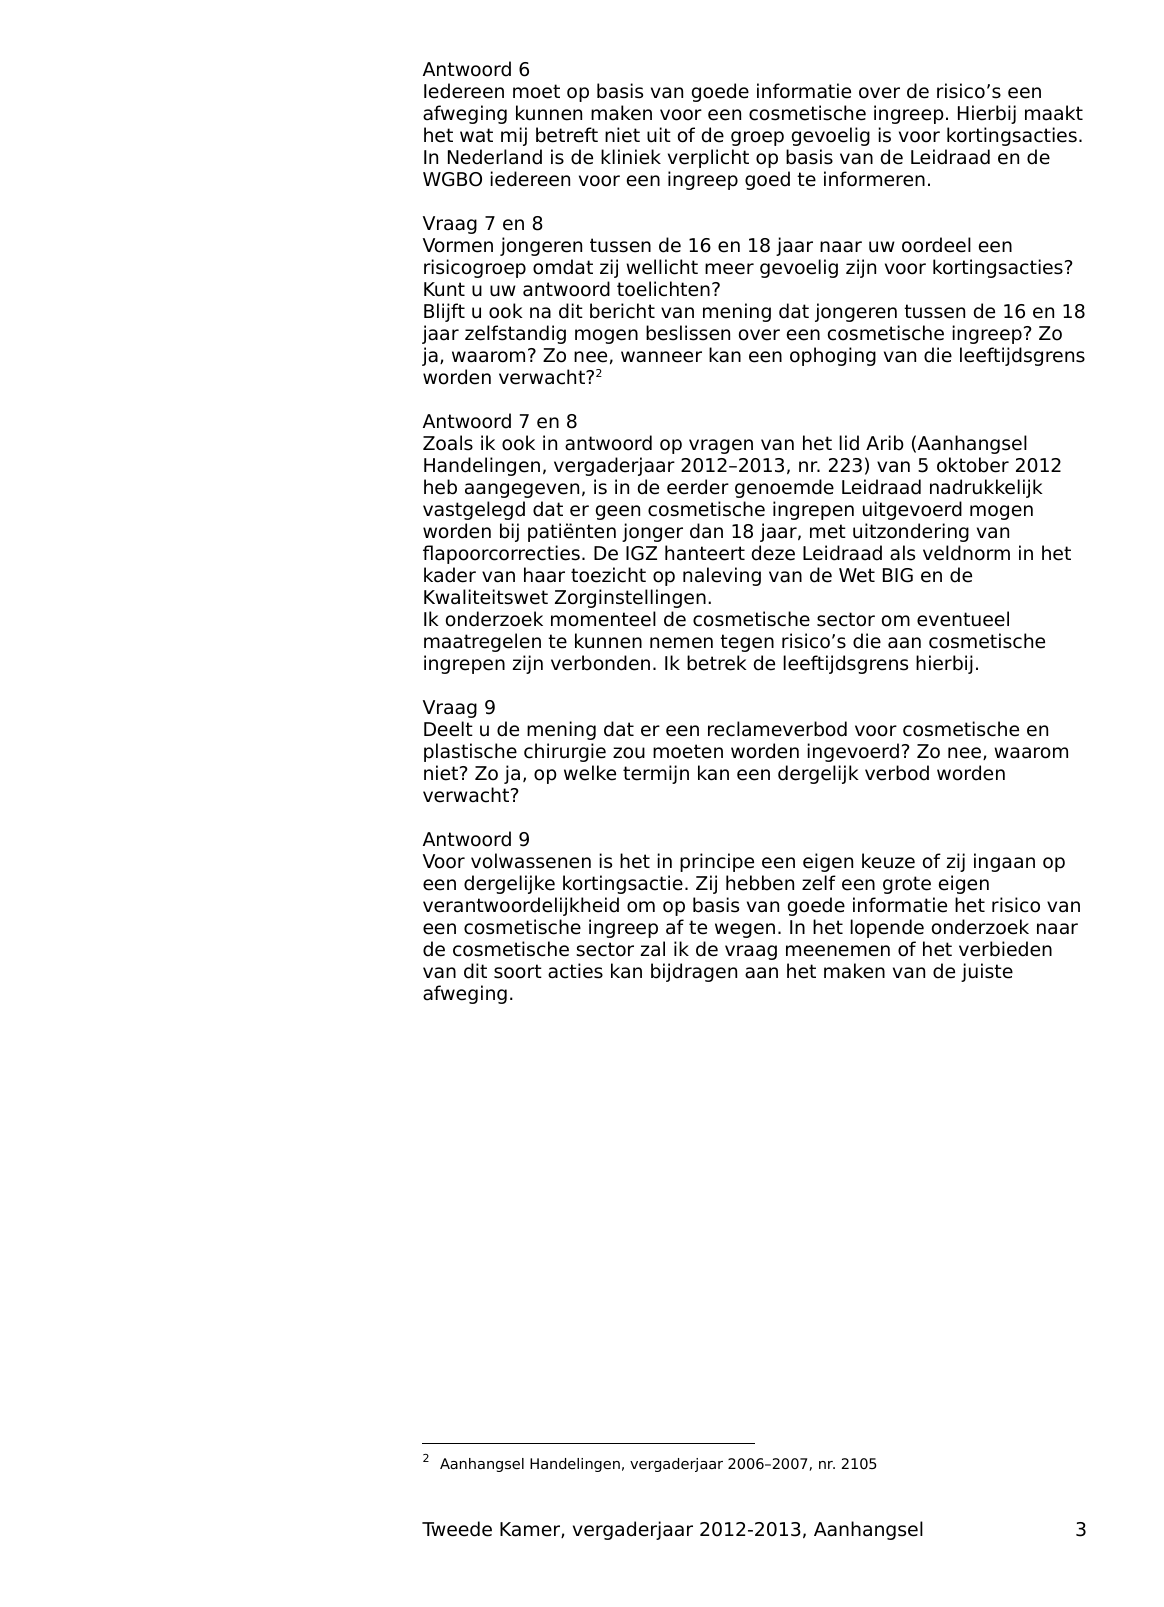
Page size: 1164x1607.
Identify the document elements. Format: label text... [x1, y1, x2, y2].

text Aanhangsel Handelingen, vergaderjaar 2006–2007, nr. 2105 [422, 1452, 1087, 1474]
text Vraag 7 en 8 [422, 213, 1087, 235]
text Iedereen moet op basis van goede informatie over de risico’s een afweging kunnen maken voor een cosmetische ingreep. Hierbij maakt het wat mij betreft niet uit of de groep gevoelig is voor kortingsacties. In Nederland is de kliniek verplicht op basis van de Leidraad en de WGBO iedereen voor een ingreep goed te informeren. [422, 81, 1087, 191]
text Blijft u ook na dit bericht van mening dat jongeren tussen de 16 en 18 jaar zelfstandig mogen beslissen over een cosmetische ingreep? Zo ja, waarom? Zo nee, wanneer kan een ophoging van die leeftijdsgrens worden verwacht? [422, 301, 1087, 389]
text Vormen jongeren tussen de 16 en 18 jaar naar uw oordeel een risicogroep omdat zij wellicht meer gevoelig zijn voor kortingsacties? Kunt u uw antwoord toelichten? [422, 235, 1087, 301]
text Antwoord 6 [422, 59, 1087, 81]
text Antwoord 7 en 8 [422, 411, 1087, 433]
text Deelt u de mening dat er een reclameverbod voor cosmetische en plastische chirurgie zou moeten worden ingevoerd? Zo nee, waarom niet? Zo ja, op welke termijn kan een dergelijk verbod worden verwacht? [422, 719, 1087, 807]
text Zoals ik ook in antwoord op vragen van het lid Arib (Aanhangsel Handelingen, vergaderjaar 2012–2013, nr. 223) van 5 oktober 2012 heb aangegeven, is in de eerder genoemde Leidraad nadrukkelijk vastgelegd dat er geen cosmetische ingrepen uitgevoerd mogen worden bij patiënten jonger dan 18 jaar, met uitzondering van flapoorcorrecties. De IGZ hanteert deze Leidraad als veldnorm in het kader van haar toezicht op naleving van de Wet BIG en de Kwaliteitswet Zorginstellingen. [422, 433, 1087, 609]
text Ik onderzoek momenteel de cosmetische sector om eventueel maatregelen te kunnen nemen tegen risico’s die aan cosmetische ingrepen zijn verbonden. Ik betrek de leeftijdsgrens hierbij. [422, 609, 1087, 675]
text Voor volwassenen is het in principe een eigen keuze of zij ingaan op een dergelijke kortingsactie. Zij hebben zelf een grote eigen verantwoordelijkheid om op basis van goede informatie het risico van een cosmetische ingreep af te wegen. In het lopende onderzoek naar de cosmetische sector zal ik de vraag meenemen of het verbieden van dit soort acties kan bijdragen aan het maken van de juiste afweging. [422, 851, 1087, 1005]
text Vraag 9 [422, 697, 1087, 719]
text Antwoord 9 [422, 829, 1087, 851]
